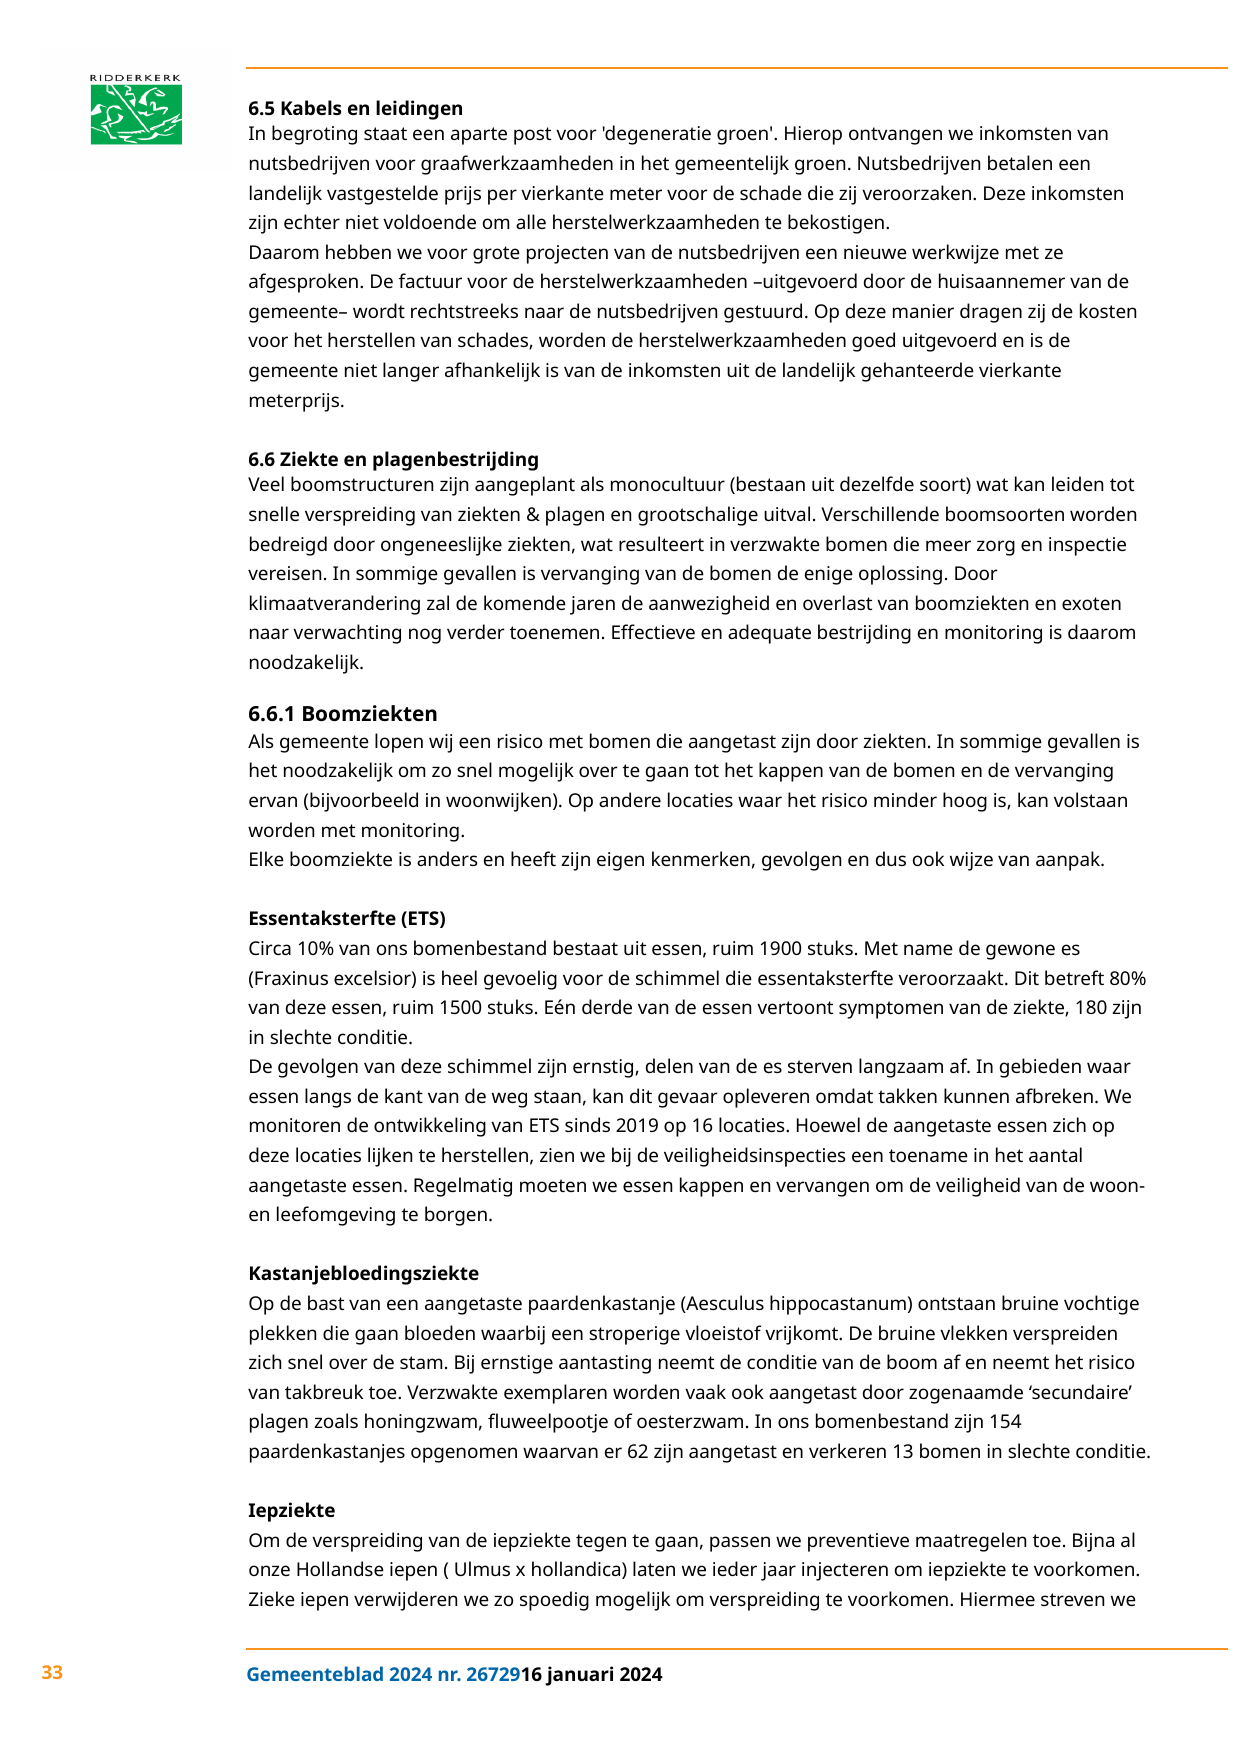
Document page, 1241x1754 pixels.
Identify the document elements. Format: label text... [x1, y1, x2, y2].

text 6.6 Ziekte en plagenbestrijding [248, 446, 1152, 472]
picture [41, 47, 231, 172]
text Als gemeente lopen wij een risico met bomen die aangetast zijn door ziekten. In sommige gevallen is het noodzakelijk om zo snel mogelijk over te gaan tot het kappen van de bomen en de vervanging ervan (bijvoorbeeld in woonwijken). Op andere locaties waar het risico minder hoog is, kan volstaan worden met monitoring. [248, 728, 1152, 842]
text Iepziekte [248, 1497, 1152, 1523]
text De gevolgen van deze schimmel zijn ernstig, delen van de es sterven langzaam af. In gebieden waar essen langs de kant van de weg staan, kan dit gevaar opleveren omdat takken kunnen afbreken. We monitoren de ontwikkeling van ETS sinds 2019 op 16 locaties. Hoewel de aangetaste essen zich op deze locaties lijken te herstellen, zien we bij de veiligheidsinspecties een toename in het aantal aangetaste essen. Regelmatig moeten we essen kappen en vervangen om de veiligheid van de woon-en leefomgeving te borgen. [248, 1053, 1152, 1227]
text Circa 10% van ons bomenbestand bestaat uit essen, ruim 1900 stuks. Met name de gewone es (Fraxinus excelsior) is heel gevoelig voor de schimmel die essentaksterfte veroorzaakt. Dit betreft 80% van deze essen, ruim 1500 stuks. Eén derde van de essen vertoont symptomen van de ziekte, 180 zijn in slechte conditie. [248, 935, 1152, 1049]
text Daarom hebben we voor grote projecten van de nutsbedrijven een nieuwe werkwijze met ze afgesproken. De factuur voor de herstelwerkzaamheden –uitgevoerd door de huisaannemer van de gemeente– wordt rechtstreeks naar de nutsbedrijven gestuurd. Op deze manier dragen zij de kosten voor het herstellen van schades, worden de herstelwerkzaamheden goed uitgevoerd en is de gemeente niet langer afhankelijk is van de inkomsten uit de landelijk gehanteerde vierkante meterprijs. [248, 239, 1152, 412]
text Op de bast van een aangetaste paardenkastanje (Aesculus hippocastanum) ontstaan bruine vochtige plekken die gaan bloeden waarbij een stroperige vloeistof vrijkomt. De bruine vlekken verspreiden zich snel over de stam. Bij ernstige aantasting neemt de conditie van de boom af en neemt het risico van takbreuk toe. Verzwakte exemplaren worden vaak ook aangetast door zogenaamde ‘secundaire’ plagen zoals honingzwam, fluweelpootje of oesterzwam. In ons bomenbestand zijn 154 paardenkastanjes opgenomen waarvan er 62 zijn aangetast en verkeren 13 bomen in slechte conditie. [248, 1290, 1152, 1464]
text In begroting staat een aparte post voor 'degeneratie groen'. Hierop ontvangen we inkomsten van nutsbedrijven voor graafwerkzaamheden in het gemeentelijk groen. Nutsbedrijven betalen een landelijk vastgestelde prijs per vierkante meter voor de schade die zij veroorzaken. Deze inkomsten zijn echter niet voldoende om alle herstelwerkzaamheden te bekostigen. [248, 121, 1152, 235]
text Veel boomstructuren zijn aangeplant als monocultuur (bestaan uit dezelfde soort) wat kan leiden tot snelle verspreiding van ziekten & plagen en grootschalige uitval. Verschillende boomsoorten worden bedreigd door ongeneeslijke ziekten, wat resulteert in verzwakte bomen die meer zorg en inspectie vereisen. In sommige gevallen is vervanging van de bomen de enige oplossing. Door klimaatverandering zal de komende jaren de aanwezigheid en overlast van boomziekten en exoten naar verwachting nog verder toenemen. Effectieve en adequate bestrijding en monitoring is daarom noodzakelijk. [248, 472, 1152, 675]
text Essentaksterfte (ETS) [248, 906, 1152, 931]
text 6.5 Kabels en leidingen [248, 95, 1152, 121]
text 6.6.1 Boomziekten [248, 699, 1152, 728]
text Elke boomziekte is anders en heeft zijn eigen kenmerken, gevolgen en dus ook wijze van aanpak. [248, 846, 1152, 872]
text Kastanjebloedingsziekte [248, 1261, 1152, 1286]
text Om de verspreiding van de iepziekte tegen te gaan, passen we preventieve maatregelen toe. Bijna al onze Hollandse iepen ( Ulmus x hollandica) laten we ieder jaar injecteren om iepziekte te voorkomen. Zieke iepen verwijderen we zo spoedig mogelijk om verspreiding te voorkomen. Hiermee streven we [248, 1527, 1152, 1612]
